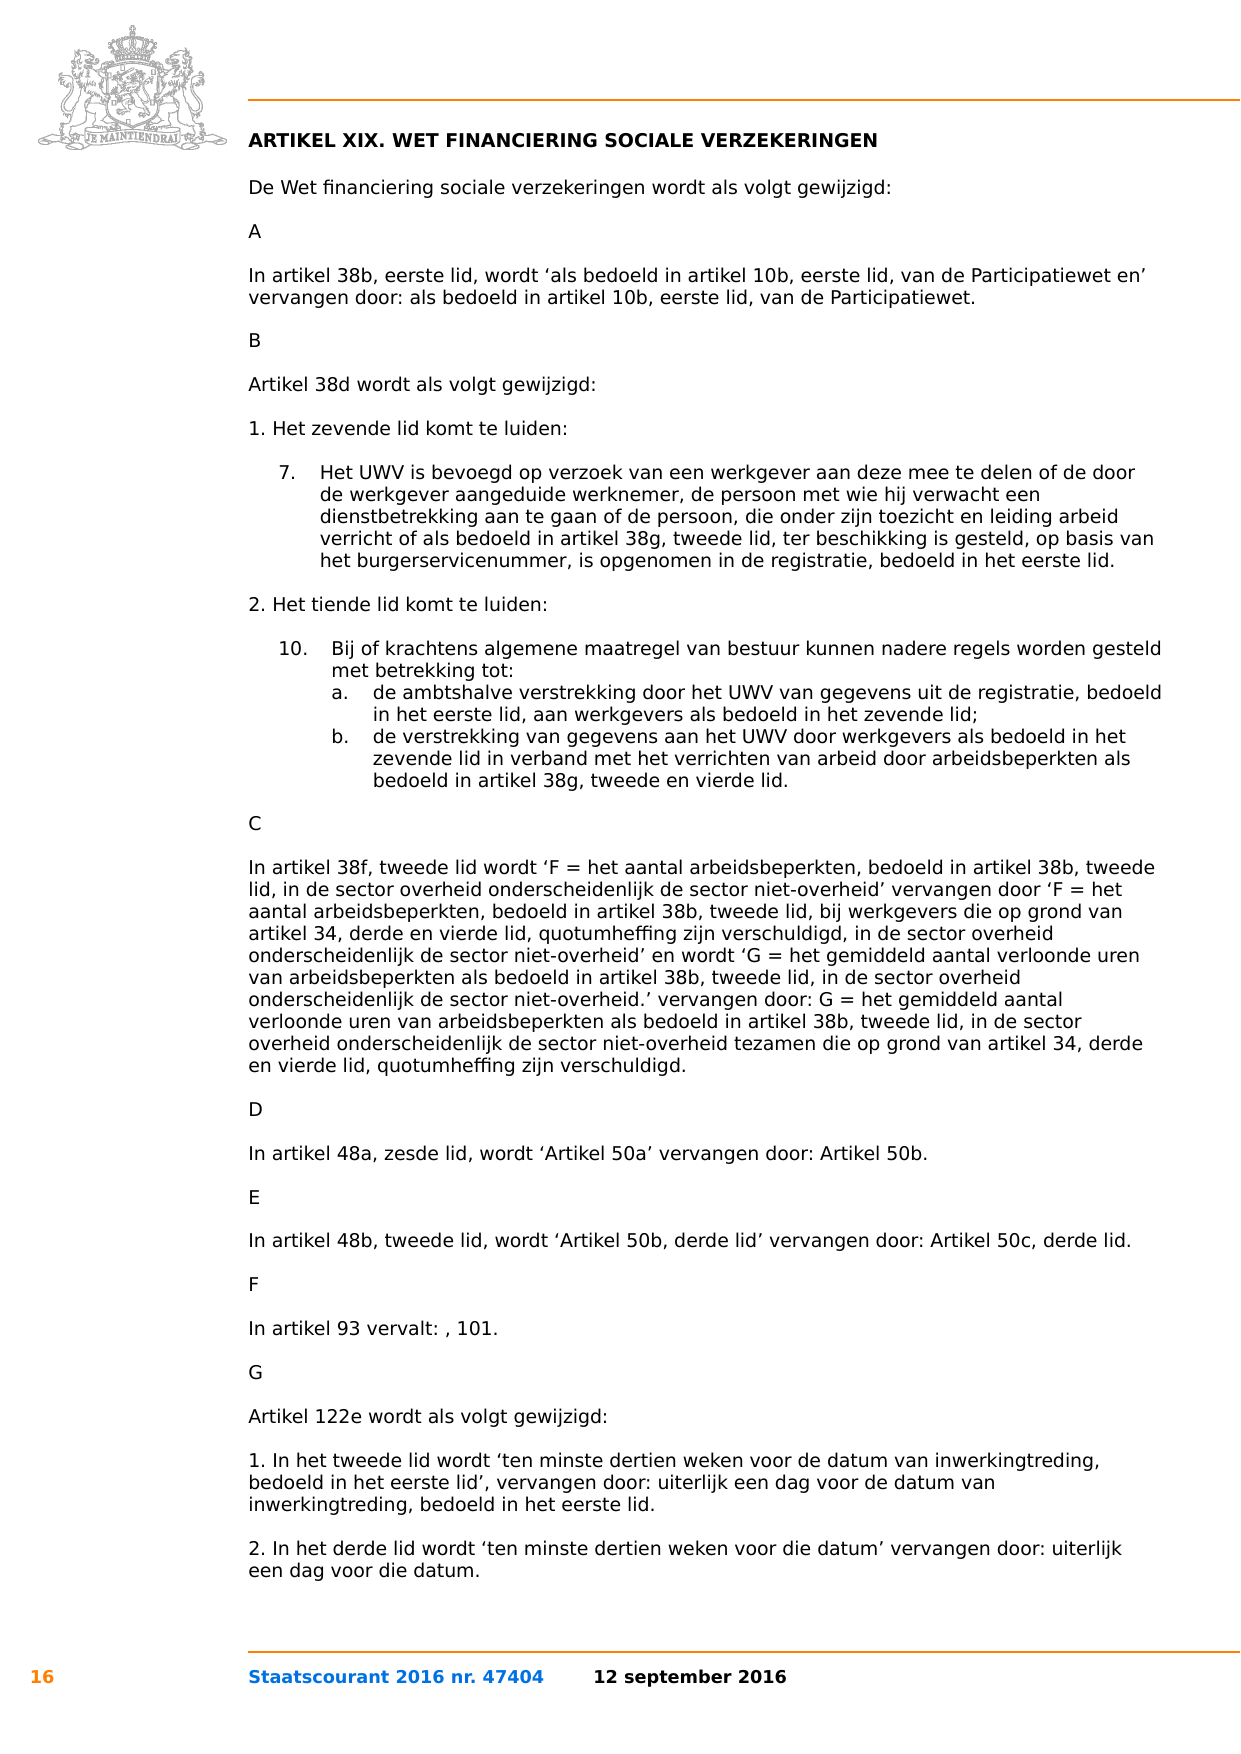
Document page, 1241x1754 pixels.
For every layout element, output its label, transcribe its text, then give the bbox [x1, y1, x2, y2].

text a. de ambtshalve verstrekking door het UWV van gegevens uit de registratie, bedoeld in het eerste lid, aan werkgevers als bedoeld in het zevende lid; [331, 682, 1163, 726]
text b. de verstrekking van gegevens aan het UWV door werkgevers als bedoeld in het zevende lid in verband met het verrichten van arbeid door arbeidsbeperkten als bedoeld in artikel 38g, tweede en vierde lid. [331, 726, 1163, 791]
text 7. Het UWV is bevoegd op verzoek van een werkgever aan deze mee te delen of de door de werkgever aangeduide werknemer, de persoon met wie hij verwacht een dienstbetrekking aan te gaan of de persoon, die onder zijn toezicht en leiding arbeid verricht of als bedoeld in artikel 38g, tweede lid, ter beschikking is gesteld, op basis van het burgerservicenummer, is opgenomen in de registratie, bedoeld in het eerste lid. [278, 462, 1163, 572]
text De Wet financiering sociale verzekeringen wordt als volgt gewijzigd: [248, 177, 1163, 199]
text F [248, 1274, 1163, 1296]
picture [38, 25, 227, 150]
text In artikel 93 vervalt: , 101. [248, 1318, 1163, 1340]
text Artikel 38d wordt als volgt gewijzigd: [248, 374, 1163, 396]
text 1. Het zevende lid komt te luiden: [248, 418, 1163, 440]
text A [248, 221, 1163, 243]
subtitle ARTIKEL XIX. WET FINANCIERING SOCIALE VERZEKERINGEN [248, 130, 1163, 152]
text In artikel 48a, zesde lid, wordt ‘Artikel 50a’ vervangen door: Artikel 50b. [248, 1143, 1163, 1165]
text D [248, 1099, 1163, 1121]
text B [248, 330, 1163, 352]
text 1. In het tweede lid wordt ‘ten minste dertien weken voor de datum van inwerkingtreding, bedoeld in het eerste lid’, vervangen door: uiterlijk een dag voor de datum van inwerkingtreding, bedoeld in het eerste lid. [248, 1450, 1163, 1516]
text G [248, 1362, 1163, 1384]
text 2. Het tiende lid komt te luiden: [248, 594, 1163, 616]
text In artikel 48b, tweede lid, wordt ‘Artikel 50b, derde lid’ vervangen door: Artikel 50c, derde lid. [248, 1230, 1163, 1252]
text 10. Bij of krachtens algemene maatregel van bestuur kunnen nadere regels worden gesteld met betrekking tot: [278, 638, 1163, 682]
text C [248, 813, 1163, 835]
text E [248, 1187, 1163, 1208]
text In artikel 38b, eerste lid, wordt ‘als bedoeld in artikel 10b, eerste lid, van de Participatiewet en’ vervangen door: als bedoeld in artikel 10b, eerste lid, van de Participatiewet. [248, 264, 1163, 308]
text Artikel 122e wordt als volgt gewijzigd: [248, 1406, 1163, 1428]
text In artikel 38f, tweede lid wordt ‘F = het aantal arbeidsbeperkten, bedoeld in artikel 38b, tweede lid, in de sector overheid onderscheidenlijk de sector niet-overheid’ vervangen door ‘F = het aantal arbeidsbeperkten, bedoeld in artikel 38b, tweede lid, bij werkgevers die op grond van artikel 34, derde en vierde lid, quotumheffing zijn verschuldigd, in de sector overheid onderscheidenlijk de sector niet-overheid’ en wordt ‘G = het gemiddeld aantal verloonde uren van arbeidsbeperkten als bedoeld in artikel 38b, tweede lid, in de sector overheid onderscheidenlijk de sector niet-overheid.’ vervangen door: G = het gemiddeld aantal verloonde uren van arbeidsbeperkten als bedoeld in artikel 38b, tweede lid, in de sector overheid onderscheidenlijk de sector niet-overheid tezamen die op grond van artikel 34, derde en vierde lid, quotumheffing zijn verschuldigd. [248, 857, 1163, 1077]
text 2. In het derde lid wordt ‘ten minste dertien weken voor die datum’ vervangen door: uiterlijk een dag voor die datum. [248, 1537, 1163, 1581]
